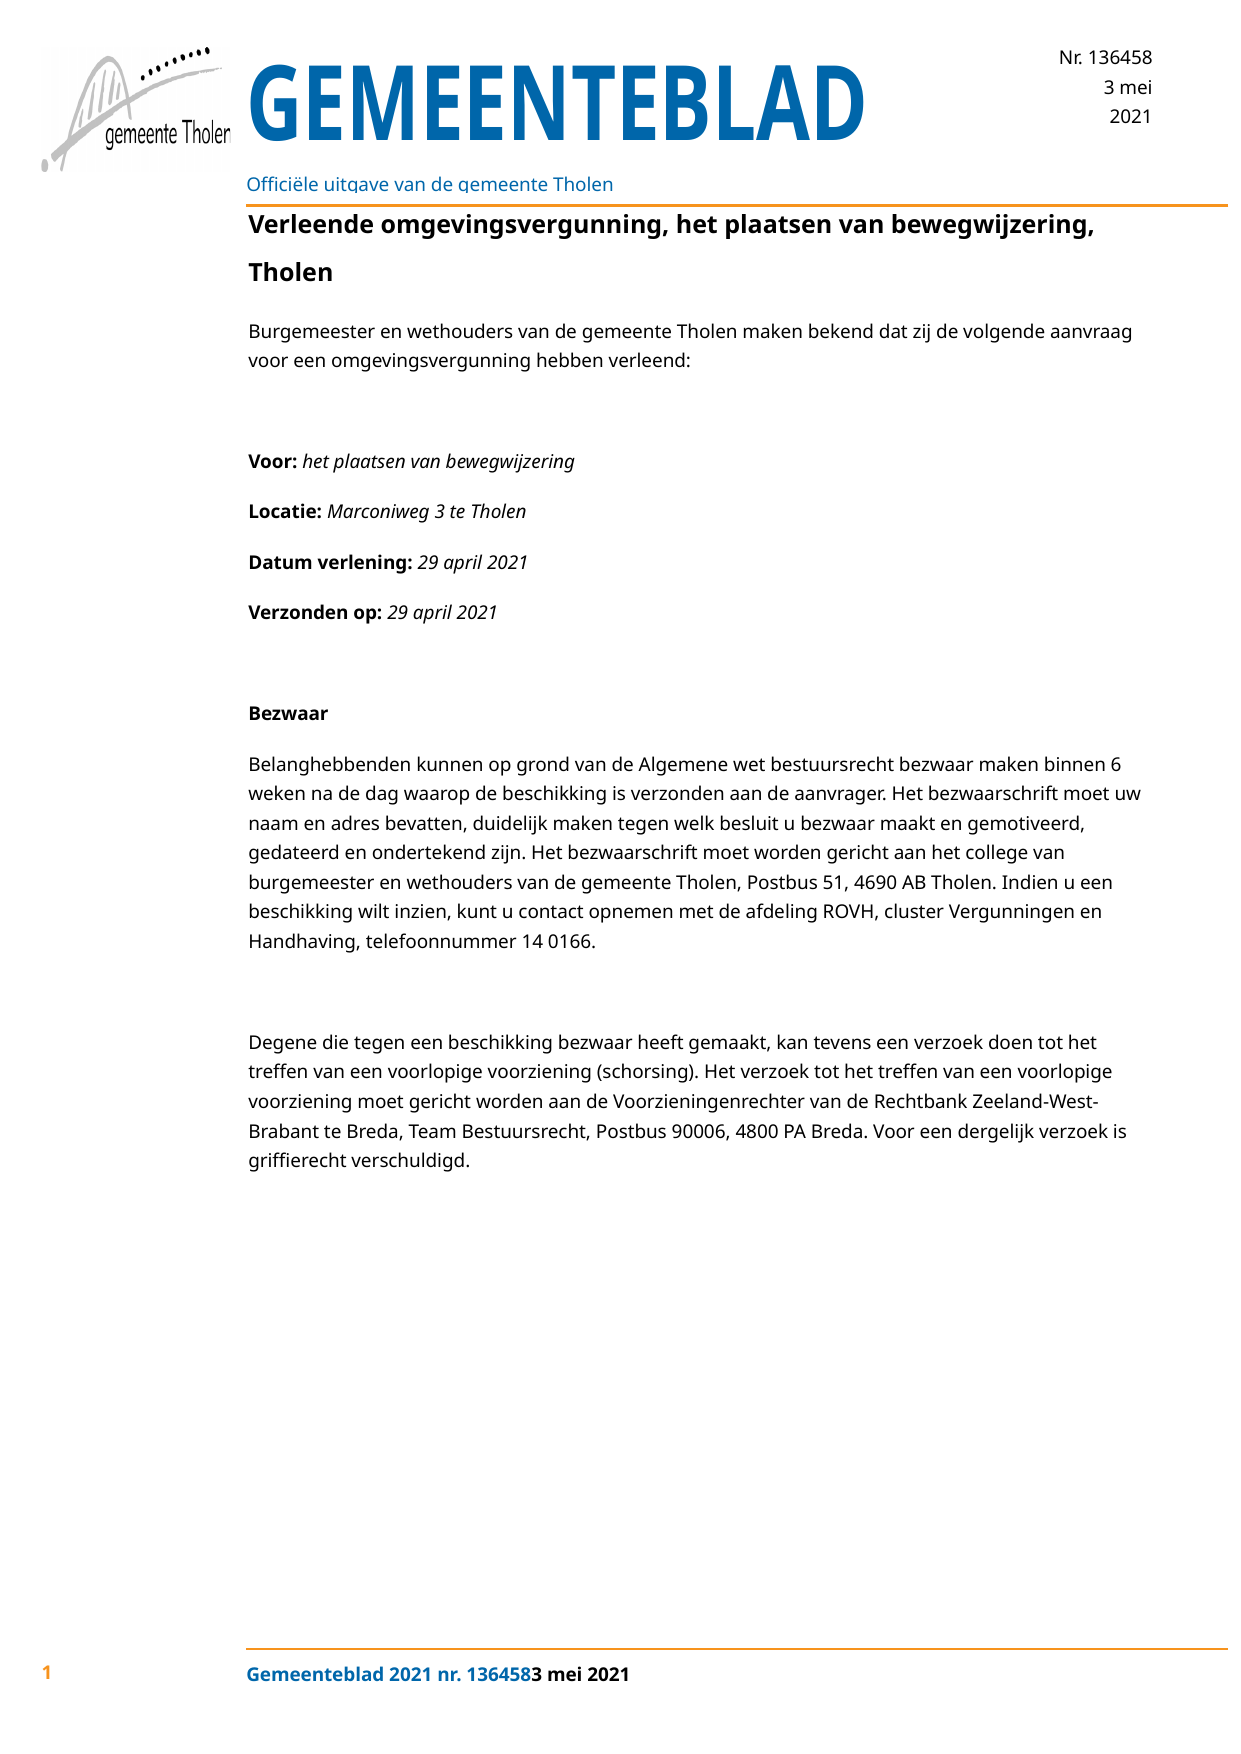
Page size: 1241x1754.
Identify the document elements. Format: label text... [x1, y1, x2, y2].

text Degene die tegen een beschikking bezwaar heeft gemaakt, kan tevens een verzoek doen tot het treffen van een voorlopige voorziening (schorsing). Het verzoek tot het treffen van een voorlopige voorziening moet gericht worden aan de Voorzieningenrechter van de Rechtbank Zeeland-West-Brabant te Breda, Team Bestuursrecht, Postbus 90006, 4800 PA Breda. Voor een dergelijk verzoek is griffierecht verschuldigd. [248, 1029, 1152, 1173]
text Bezwaar [248, 700, 1152, 726]
text Belanghebbenden kunnen op grond van de Algemene wet bestuursrecht bezwaar maken binnen 6 weken na de dag waarop de beschikking is verzonden aan de aanvrager. Het bezwaarschrift moet uw naam en adres bevatten, duidelijk maken tegen welk besluit u bezwaar maakt en gemotiveerd, gedateerd en ondertekend zijn. Het bezwaarschrift moet worden gericht aan het college van burgemeester en wethouders van de gemeente Tholen, Postbus 51, 4690 AB Tholen. Indien u een beschikking wilt inzien, kunt u contact opnemen met de afdeling ROVH, cluster Vergunningen en Handhaving, telefoonnummer 14 0166. [248, 751, 1152, 954]
text Burgemeester en wethouders van de gemeente Tholen maken bekend dat zij de volgende aanvraag voor een omgevingsvergunning hebben verleend: [248, 318, 1152, 373]
text Voor: het plaatsen van bewegwijzering [248, 448, 1152, 474]
text Locatie: Marconiweg 3 te Tholen [248, 499, 1152, 524]
picture [41, 47, 231, 172]
text Verleende omgevingsvergunning, het plaatsen van bewegwijzering, Tholen [248, 207, 1152, 288]
text Datum verlening: 29 april 2021 [248, 549, 1152, 575]
text Verzonden op: 29 april 2021 [248, 599, 1152, 625]
